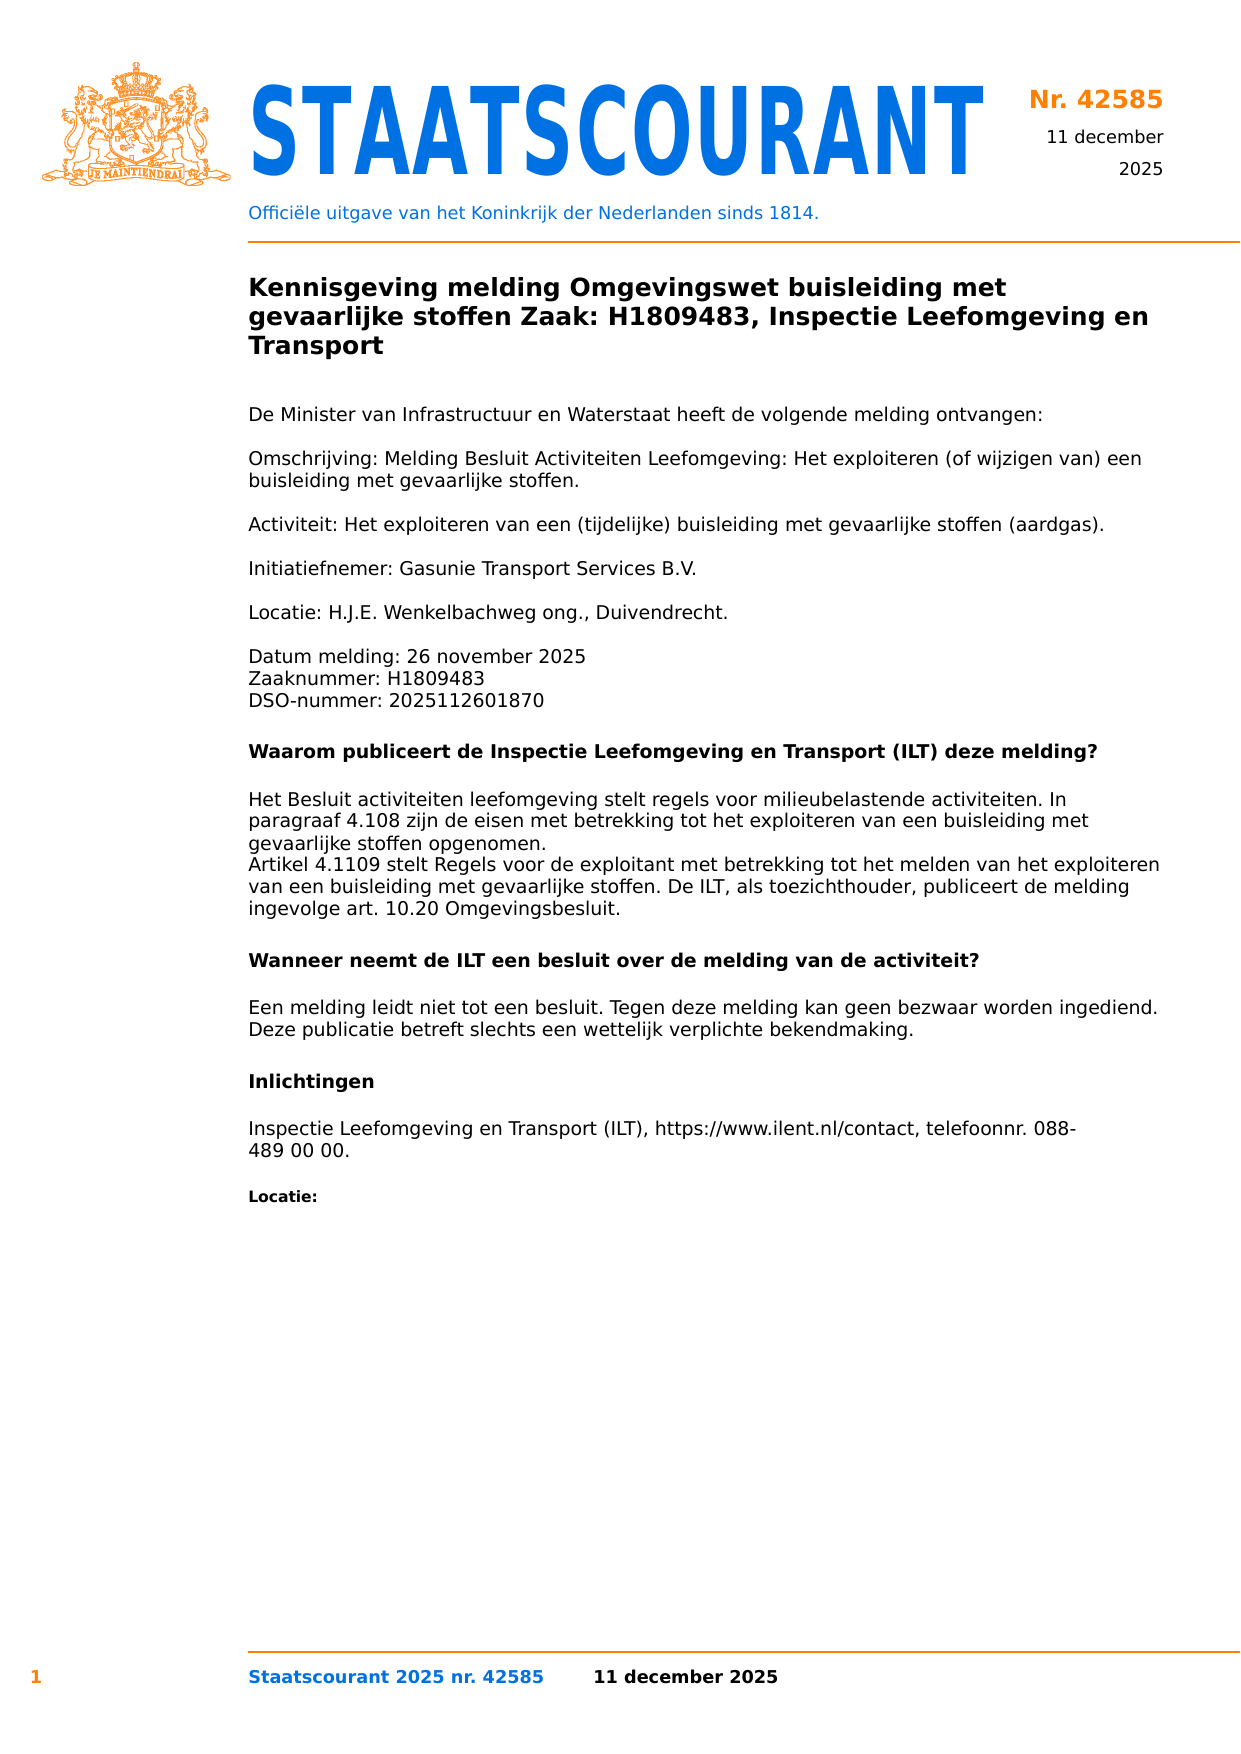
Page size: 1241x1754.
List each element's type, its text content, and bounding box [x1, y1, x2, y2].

subtitle Kennisgeving melding Omgevingswet buisleiding met gevaarlijke stoffen Zaak: H1809483, Inspectie Leefomgeving en Transport [248, 273, 1163, 361]
text Artikel 4.1109 stelt Regels voor de exploitant met betrekking tot het melden van het exploiteren van een buisleiding met gevaarlijke stoffen. De ILT, als toezichthouder, publiceert de melding ingevolge art. 10.20 Omgevingsbesluit. [248, 854, 1163, 920]
text Datum melding: 26 november 2025 [248, 646, 1163, 667]
text DSO-nummer: 2025112601870 [248, 689, 1163, 711]
table_cell 11 december [998, 121, 1240, 153]
table_cell Officiële uitgave van het Koninkrijk der Nederlanden sinds 1814. [248, 203, 1240, 241]
picture [41, 62, 231, 186]
table_cell 2025 [998, 153, 1240, 203]
text Activiteit: Het exploiteren van een (tijdelijke) buisleiding met gevaarlijke stoffen (aardgas). [248, 514, 1163, 536]
text Het Besluit activiteiten leefomgeving stelt regels voor milieubelastende activiteiten. In paragraaf 4.108 zijn de eisen met betrekking tot het exploiteren van een buisleiding met gevaarlijke stoffen opgenomen. [248, 788, 1163, 854]
text Inspectie Leefomgeving en Transport (ILT), https://www.ilent.nl/contact, telefoonnr. 088-489 00 00. [248, 1118, 1163, 1162]
subtitle Inlichtingen [248, 1071, 1163, 1093]
table_header Nr. 42585 [998, 62, 1240, 121]
table_header [25, 62, 248, 241]
table_header STAATSCOURANT [248, 62, 998, 203]
text De Minister van Infrastructuur en Waterstaat heeft de volgende melding ontvangen: [248, 404, 1163, 426]
text Een melding leidt niet tot een besluit. Tegen deze melding kan geen bezwaar worden ingediend. Deze publicatie betreft slechts een wettelijk verplichte bekendmaking. [248, 997, 1163, 1041]
text Zaaknummer: H1809483 [248, 667, 1163, 689]
subtitle Waarom publiceert de Inspectie Leefomgeving en Transport (ILT) deze melding? [248, 741, 1163, 763]
subtitle Wanneer neemt de ILT een besluit over de melding van de activiteit? [248, 950, 1163, 972]
text Omschrijving: Melding Besluit Activiteiten Leefomgeving: Het exploiteren (of wijzigen van) een buisleiding met gevaarlijke stoffen. [248, 448, 1163, 492]
text Initiatiefnemer: Gasunie Transport Services B.V. [248, 558, 1163, 580]
text Locatie: H.J.E. Wenkelbachweg ong., Duivendrecht. [248, 602, 1163, 624]
text Locatie: [248, 1188, 1045, 1206]
